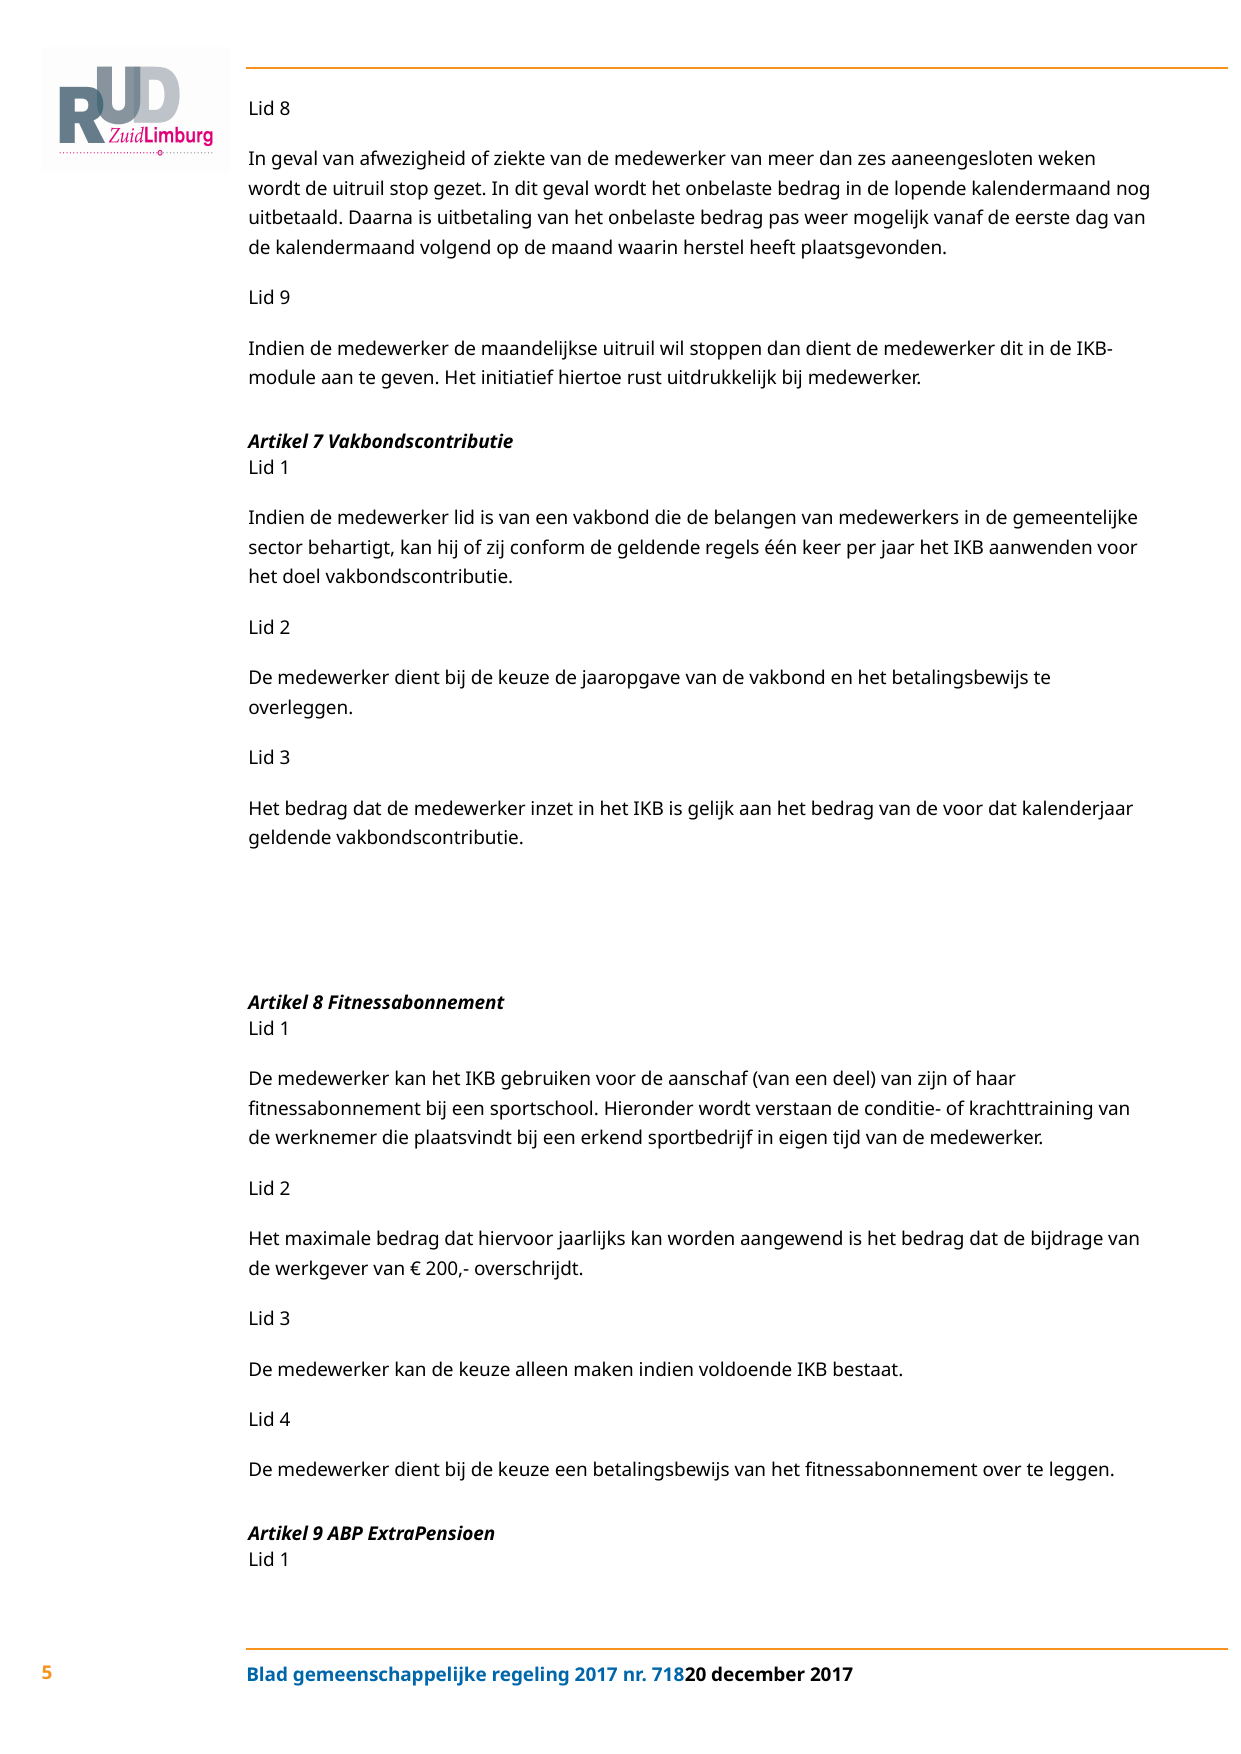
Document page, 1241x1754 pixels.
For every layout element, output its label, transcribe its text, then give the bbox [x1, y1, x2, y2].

text Lid 8 [248, 95, 1152, 121]
text Lid 1 [248, 1015, 1152, 1041]
text Lid 4 [248, 1406, 1152, 1432]
text Artikel 7 Vakbondscontributie [248, 428, 1152, 454]
text In geval van afwezigheid of ziekte van de medewerker van meer dan zes aaneengesloten weken wordt de uitruil stop gezet. In dit geval wordt het onbelaste bedrag in de lopende kalendermaand nog uitbetaald. Daarna is uitbetaling van het onbelaste bedrag pas weer mogelijk vanaf de eerste dag van de kalendermaand volgend op de maand waarin herstel heeft plaatsgevonden. [248, 145, 1152, 260]
text Lid 9 [248, 284, 1152, 310]
text Lid 3 [248, 744, 1152, 770]
text De medewerker kan het IKB gebruiken voor de aanschaf (van een deel) van zijn of haar fitnessabonnement bij een sportschool. Hieronder wordt verstaan de conditie- of krachttraining van de werknemer die plaatsvindt bij een erkend sportbedrijf in eigen tijd van de medewerker. [248, 1065, 1152, 1150]
text Lid 1 [248, 1546, 1152, 1572]
text Het maximale bedrag dat hiervoor jaarlijks kan worden aangewend is het bedrag dat de bijdrage van de werkgever van € 200,- overschrijdt. [248, 1225, 1152, 1281]
text De medewerker dient bij de keuze de jaaropgave van de vakbond en het betalingsbewijs te overleggen. [248, 664, 1152, 720]
text De medewerker dient bij de keuze een betalingsbewijs van het fitnessabonnement over te leggen. [248, 1457, 1152, 1482]
text Lid 2 [248, 614, 1152, 640]
text Indien de medewerker lid is van een vakbond die de belangen van medewerkers in de gemeentelijke sector behartigt, kan hij of zij conform de geldende regels één keer per jaar het IKB aanwenden voor het doel vakbondscontributie. [248, 504, 1152, 589]
text Lid 1 [248, 454, 1152, 480]
text Indien de medewerker de maandelijkse uitruil wil stoppen dan dient de medewerker dit in de IKB-module aan te geven. Het initiatief hiertoe rust uitdrukkelijk bij medewerker. [248, 335, 1152, 390]
text De medewerker kan de keuze alleen maken indien voldoende IKB bestaat. [248, 1356, 1152, 1382]
picture [41, 47, 231, 172]
text Artikel 8 Fitnessabonnement [248, 989, 1152, 1015]
text Lid 2 [248, 1175, 1152, 1201]
text Het bedrag dat de medewerker inzet in het IKB is gelijk aan het bedrag van de voor dat kalenderjaar geldende vakbondscontributie. [248, 795, 1152, 850]
text Artikel 9 ABP ExtraPensioen [248, 1521, 1152, 1546]
text Lid 3 [248, 1305, 1152, 1331]
